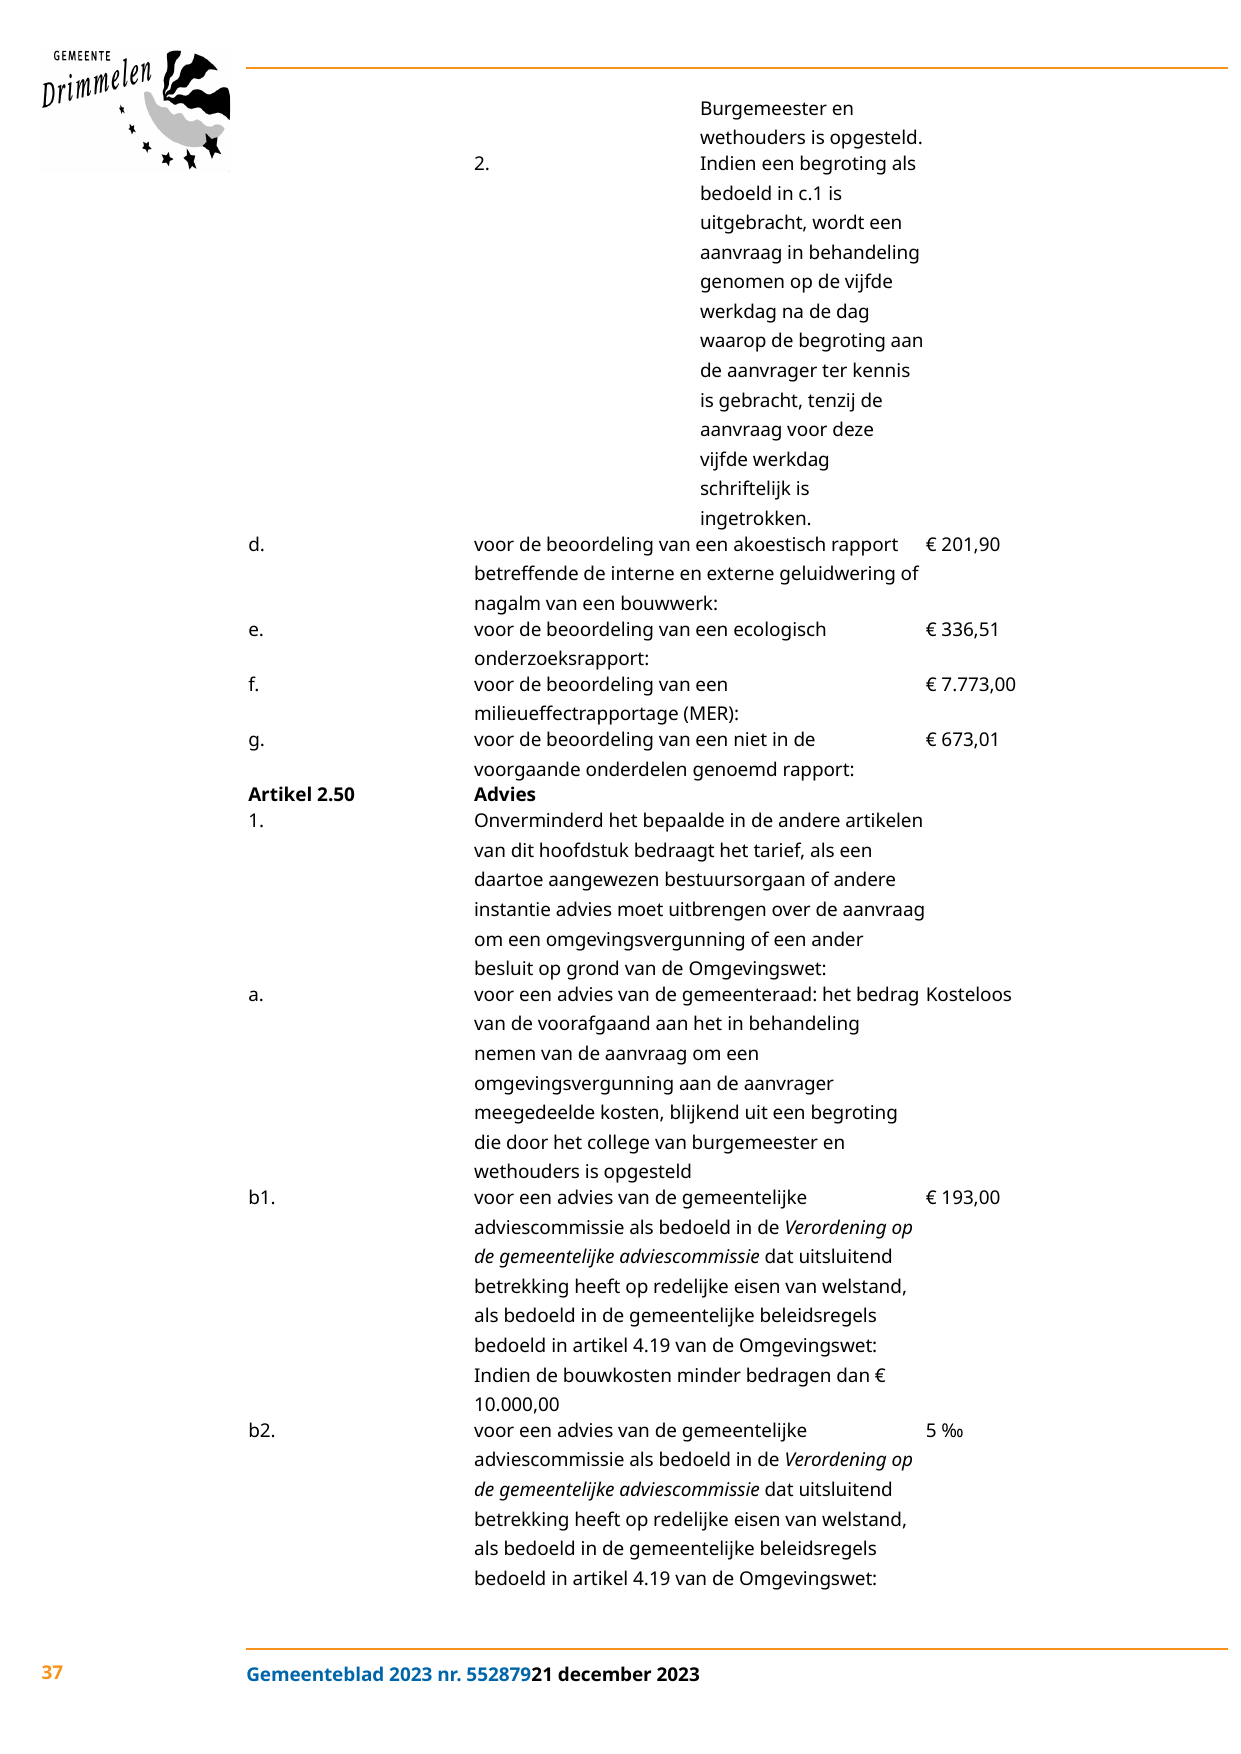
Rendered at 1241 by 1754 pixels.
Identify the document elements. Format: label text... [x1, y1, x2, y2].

table_cell b1. [248, 1184, 474, 1417]
table_cell voor de beoordeling van een akoestisch rapport betreffende de interne en externe geluidwering of nagalm van een bouwwerk: [474, 531, 926, 616]
table_cell € 7.773,00 [926, 671, 1152, 726]
table_cell 1. [248, 808, 474, 981]
table_cell f. [248, 671, 474, 726]
picture [41, 47, 231, 172]
table_cell voor de beoordeling van een ecologisch onderzoeksrapport: [474, 616, 926, 671]
table_cell € 673,01 [926, 726, 1152, 782]
table_cell voor de beoordeling van een niet in de voorgaande onderdelen genoemd rapport: [474, 726, 926, 782]
table_cell voor een advies van de gemeenteraad: het bedrag van de voorafgaand aan het in behandeling nemen van de aanvraag om een omgevingsvergunning aan de aanvrager meegedeelde kosten, blijkend uit een begroting die door het college van burgemeester en wethouders is opgesteld [474, 981, 926, 1184]
table_cell [248, 150, 474, 531]
table_cell [926, 782, 1152, 807]
table_cell Indien een begroting als bedoeld in c.1 is uitgebracht, wordt een aanvraag in behandeling genomen op de vijfde werkdag na de dag waarop de begroting aan de aanvrager ter kennis is gebracht, tenzij de aanvraag voor deze vijfde werkdag schriftelijk is ingetrokken. [700, 150, 926, 531]
table_cell [926, 150, 1152, 531]
table_cell [926, 95, 1152, 150]
table_cell Kosteloos [926, 981, 1152, 1184]
table_cell e. [248, 616, 474, 671]
table_cell [926, 808, 1152, 981]
table_cell Advies [474, 782, 926, 807]
table_cell 5 ‰ [926, 1417, 1152, 1591]
table_cell Artikel 2.50 [248, 782, 474, 807]
table_cell voor een advies van de gemeentelijke adviescommissie als bedoeld in de Verordening op de gemeentelijke adviescommissie dat uitsluitend betrekking heeft op redelijke eisen van welstand, als bedoeld in de gemeentelijke beleidsregels bedoeld in artikel 4.19 van de Omgevingswet: [474, 1417, 926, 1591]
table_cell voor de beoordeling van een milieueffectrapportage (MER): [474, 671, 926, 726]
table_cell € 201,90 [926, 531, 1152, 616]
table_cell g. [248, 726, 474, 782]
table_cell [248, 95, 474, 150]
table_cell [474, 95, 700, 150]
table_cell 2. [474, 150, 700, 531]
table_cell a. [248, 981, 474, 1184]
table_cell € 193,00 [926, 1184, 1152, 1417]
table_cell voor een advies van de gemeentelijke adviescommissie als bedoeld in de Verordening op de gemeentelijke adviescommissie dat uitsluitend betrekking heeft op redelijke eisen van welstand, als bedoeld in de gemeentelijke beleidsregels bedoeld in artikel 4.19 van de Omgevingswet: Indien de bouwkosten minder bedragen dan € 10.000,00 [474, 1184, 926, 1417]
table_cell Burgemeester en wethouders is opgesteld. [700, 95, 926, 150]
table_cell d. [248, 531, 474, 616]
table_cell Onverminderd het bepaalde in de andere artikelen van dit hoofdstuk bedraagt het tarief, als een daartoe aangewezen bestuursorgaan of andere instantie advies moet uitbrengen over de aanvraag om een omgevingsvergunning of een ander besluit op grond van de Omgevingswet: [474, 808, 926, 981]
table_cell € 336,51 [926, 616, 1152, 671]
table_cell b2. [248, 1417, 474, 1591]
